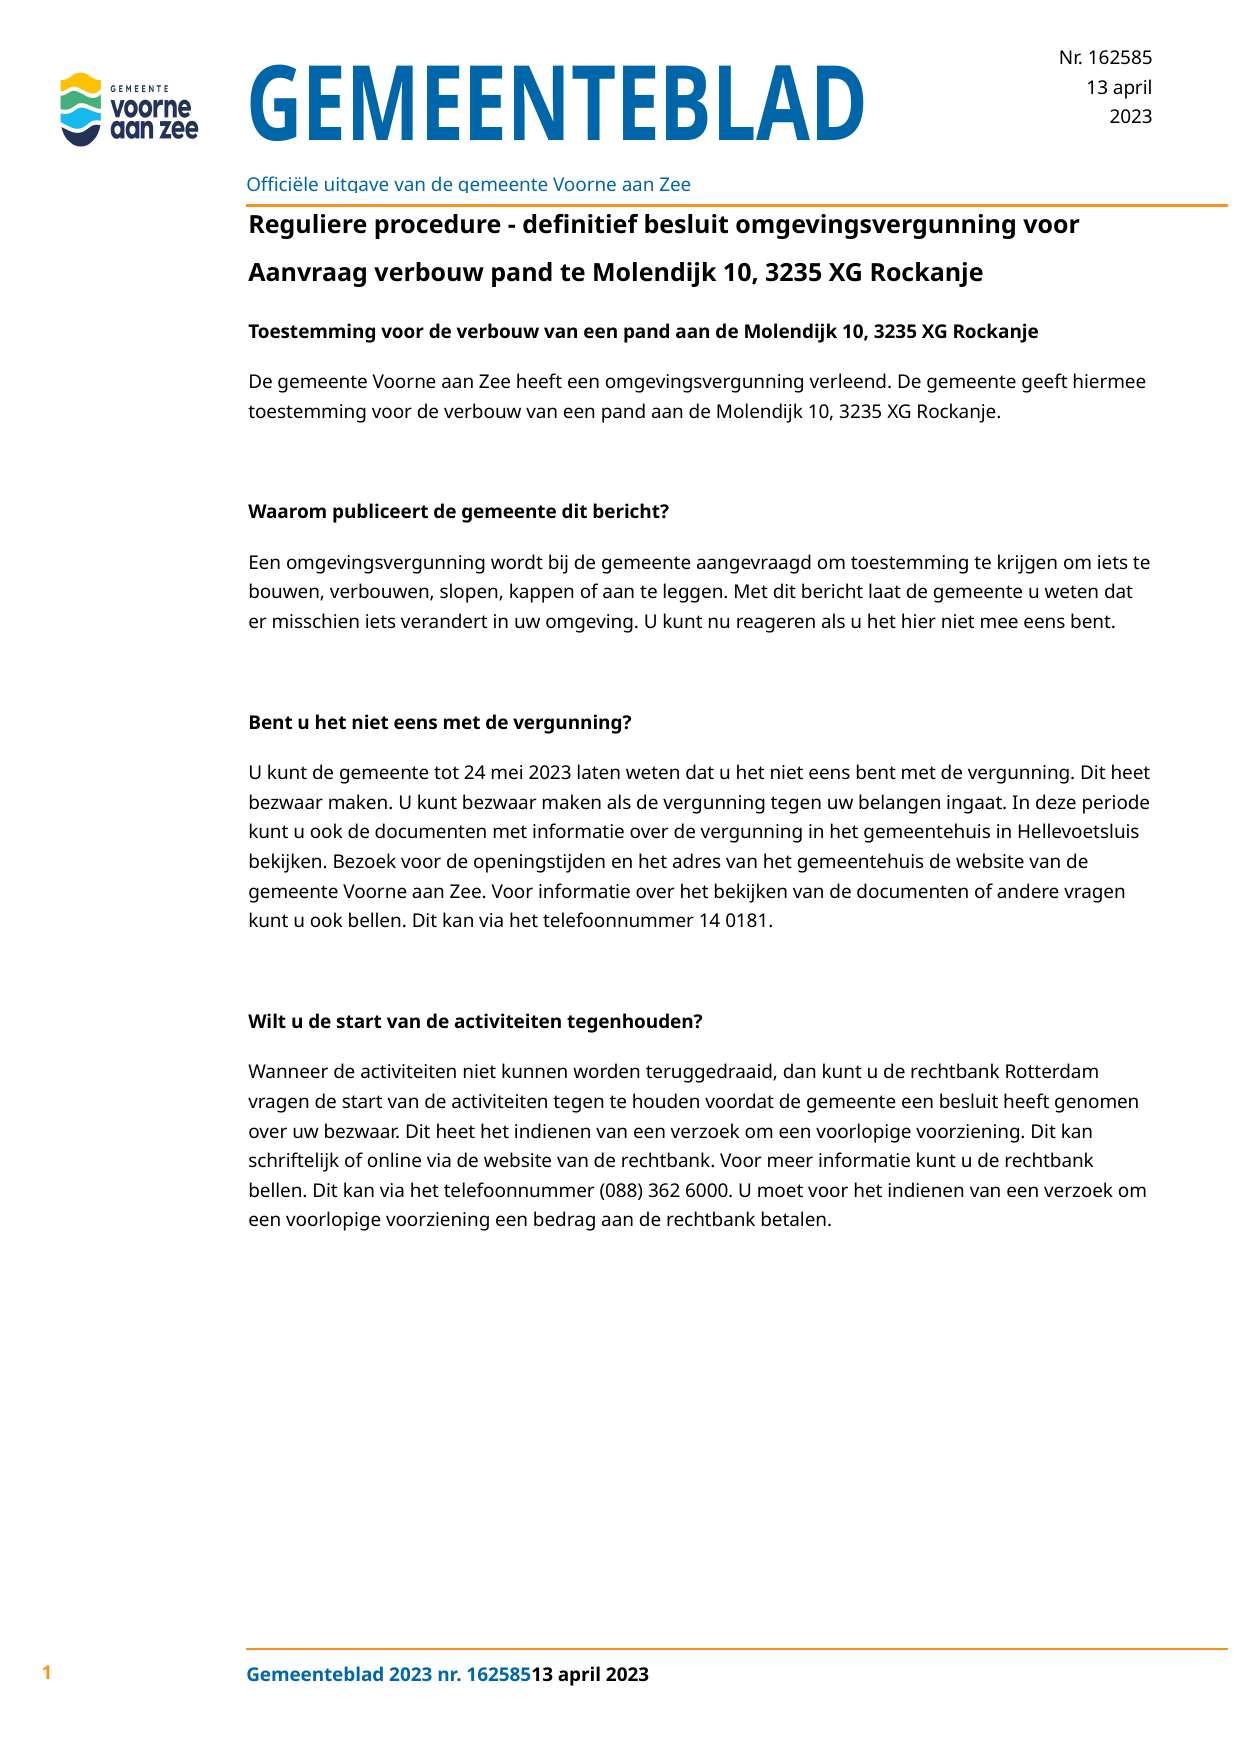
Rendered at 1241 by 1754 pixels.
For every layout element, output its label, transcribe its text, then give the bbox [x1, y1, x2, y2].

text U kunt de gemeente tot 24 mei 2023 laten weten dat u het niet eens bent met de vergunning. Dit heet bezwaar maken. U kunt bezwaar maken als de vergunning tegen uw belangen ingaat. In deze periode kunt u ook de documenten met informatie over de vergunning in het gemeentehuis in Hellevoetsluis bekijken. Bezoek voor de openingstijden en het adres van het gemeentehuis de website van de gemeente Voorne aan Zee. Voor informatie over het bekijken van de documenten of andere vragen kunt u ook bellen. Dit kan via het telefoonnummer 14 0181. [248, 759, 1152, 933]
text Wilt u de start van de activiteiten tegenhouden? [248, 1008, 1152, 1034]
text Een omgevingsvergunning wordt bij de gemeente aangevraagd om toestemming te krijgen om iets te bouwen, verbouwen, slopen, kappen of aan te leggen. Met dit bericht laat de gemeente u weten dat er misschien iets verandert in uw omgeving. U kunt nu reageren als u het hier niet mee eens bent. [248, 549, 1152, 634]
text Bent u het niet eens met de vergunning? [248, 709, 1152, 735]
text Reguliere procedure - definitief besluit omgevingsvergunning voor Aanvraag verbouw pand te Molendijk 10, 3235 XG Rockanje [248, 207, 1152, 288]
text Toestemming voor de verbouw van een pand aan de Molendijk 10, 3235 XG Rockanje [248, 318, 1152, 344]
picture [41, 47, 231, 172]
text Waarom publiceert de gemeente dit bericht? [248, 499, 1152, 524]
text Wanneer de activiteiten niet kunnen worden teruggedraaid, dan kunt u de rechtbank Rotterdam vragen de start van de activiteiten tegen te houden voordat de gemeente een besluit heeft genomen over uw bezwaar. Dit heet het indienen van een verzoek om een voorlopige voorziening. Dit kan schriftelijk of online via de website van de rechtbank. Voor meer informatie kunt u de rechtbank bellen. Dit kan via het telefoonnummer (088) 362 6000. U moet voor het indienen van een verzoek om een voorlopige voorziening een bedrag aan de rechtbank betalen. [248, 1059, 1152, 1232]
text De gemeente Voorne aan Zee heeft een omgevingsvergunning verleend. De gemeente geeft hiermee toestemming voor de verbouw van een pand aan de Molendijk 10, 3235 XG Rockanje. [248, 368, 1152, 424]
